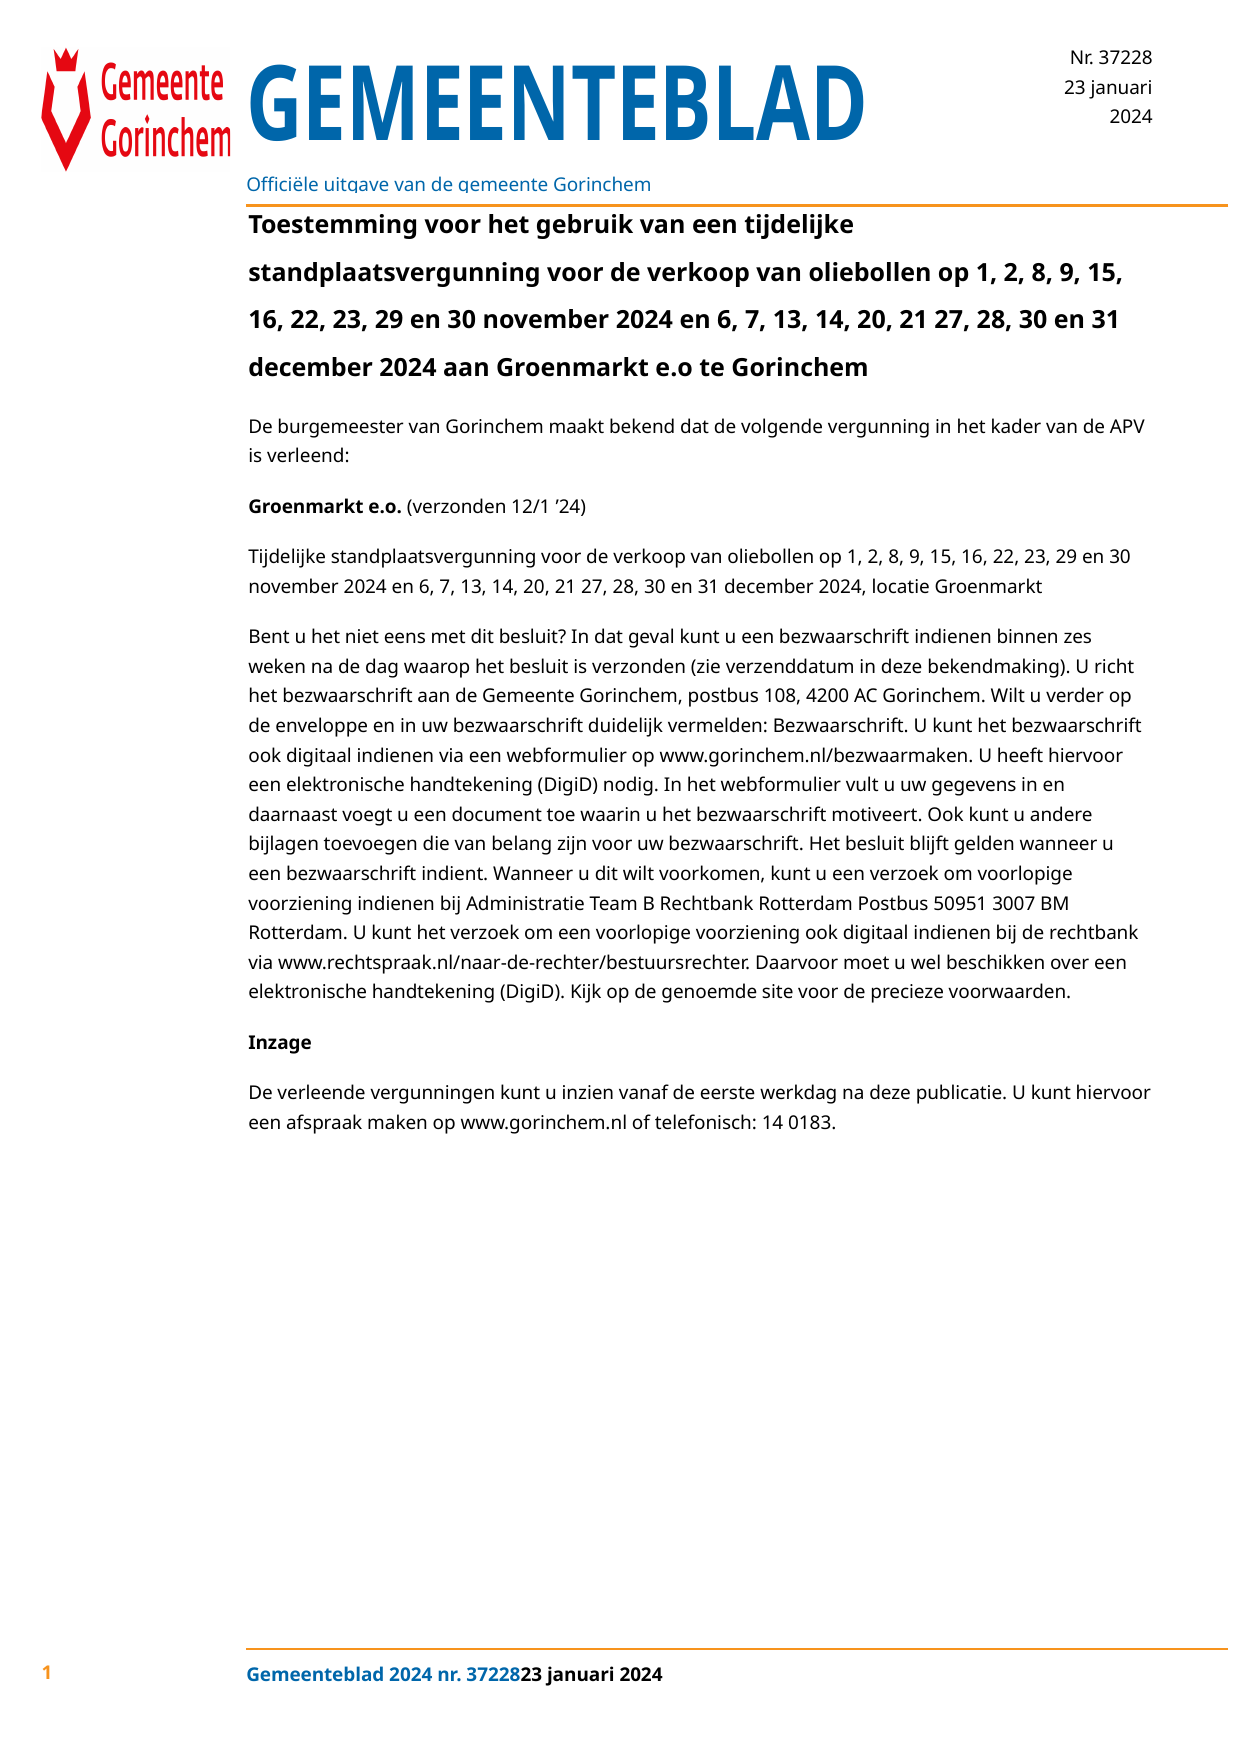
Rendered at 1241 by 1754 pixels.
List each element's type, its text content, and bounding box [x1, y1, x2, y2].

text Bent u het niet eens met dit besluit? In dat geval kunt u een bezwaarschrift indienen binnen zes weken na de dag waarop het besluit is verzonden (zie verzenddatum in deze bekendmaking). U richt het bezwaarschrift aan de Gemeente Gorinchem, postbus 108, 4200 AC Gorinchem. Wilt u verder op de enveloppe en in uw bezwaarschrift duidelijk vermelden: Bezwaarschrift. U kunt het bezwaarschrift ook digitaal indienen via een webformulier op www.gorinchem.nl/bezwaarmaken. U heeft hiervoor een elektronische handtekening (DigiD) nodig. In het webformulier vult u uw gegevens in en daarnaast voegt u een document toe waarin u het bezwaarschrift motiveert. Ook kunt u andere bijlagen toevoegen die van belang zijn voor uw bezwaarschrift. Het besluit blijft gelden wanneer u een bezwaarschrift indient. Wanneer u dit wilt voorkomen, kunt u een verzoek om voorlopige voorziening indienen bij Administratie Team B Rechtbank Rotterdam Postbus 50951 3007 BM Rotterdam. U kunt het verzoek om een voorlopige voorziening ook digitaal indienen bij de rechtbank via www.rechtspraak.nl/naar-de-rechter/bestuursrechter. Daarvoor moet u wel beschikken over een elektronische handtekening (DigiD). Kijk op de genoemde site voor de precieze voorwaarden. [248, 623, 1152, 1004]
text Groenmarkt e.o. (verzonden 12/1 ’24) [248, 493, 1152, 519]
text Toestemming voor het gebruik van een tijdelijke standplaatsvergunning voor de verkoop van oliebollen op 1, 2, 8, 9, 15, 16, 22, 23, 29 en 30 november 2024 en 6, 7, 13, 14, 20, 21 27, 28, 30 en 31 december 2024 aan Groenmarkt e.o te Gorinchem [248, 207, 1152, 384]
text Inzage [248, 1029, 1152, 1055]
picture [41, 47, 231, 172]
text De burgemeester van Gorinchem maakt bekend dat de volgende vergunning in het kader van de APV is verleend: [248, 413, 1152, 468]
text Tijdelijke standplaatsvergunning voor de verkoop van oliebollen op 1, 2, 8, 9, 15, 16, 22, 23, 29 en 30 november 2024 en 6, 7, 13, 14, 20, 21 27, 28, 30 en 31 december 2024, locatie Groenmarkt [248, 543, 1152, 599]
text De verleende vergunningen kunt u inzien vanaf de eerste werkdag na deze publicatie. U kunt hiervoor een afspraak maken op www.gorinchem.nl of telefonisch: 14 0183. [248, 1079, 1152, 1135]
